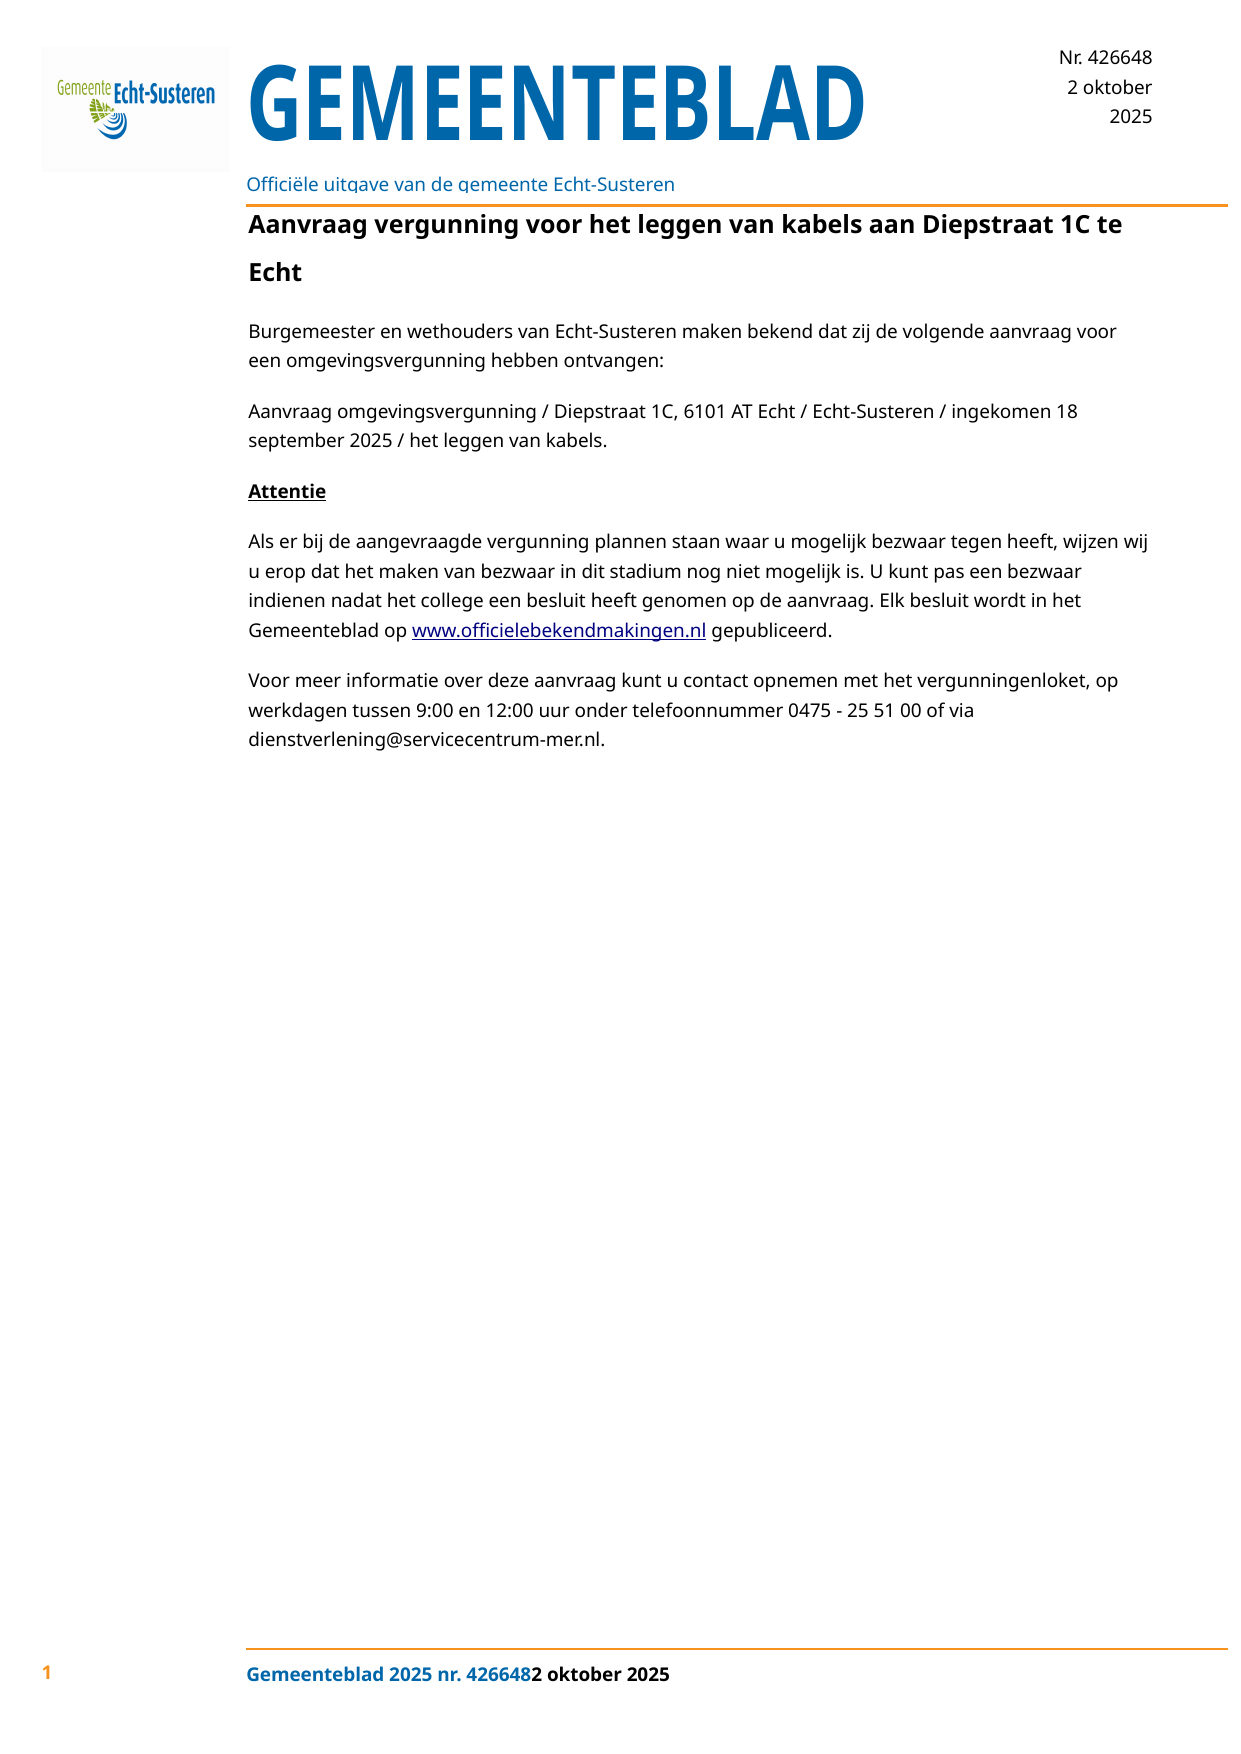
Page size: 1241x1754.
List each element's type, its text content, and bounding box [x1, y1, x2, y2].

text Aanvraag omgevingsvergunning / Diepstraat 1C, 6101 AT Echt / Echt-Susteren / ingekomen 18 september 2025 / het leggen van kabels. [248, 398, 1152, 453]
text Voor meer informatie over deze aanvraag kunt u contact opnemen met het vergunningenloket, op werkdagen tussen 9:00 en 12:00 uur onder telefoonnummer 0475 - 25 51 00 of via dienstverlening@servicecentrum-mer.nl. [248, 667, 1152, 752]
text Aanvraag vergunning voor het leggen van kabels aan Diepstraat 1C te Echt [248, 207, 1152, 288]
picture [41, 47, 231, 172]
text Attentie [248, 478, 1152, 504]
text Burgemeester en wethouders van Echt-Susteren maken bekend dat zij de volgende aanvraag voor een omgevingsvergunning hebben ontvangen: [248, 318, 1152, 373]
text Als er bij de aangevraagde vergunning plannen staan waar u mogelijk bezwaar tegen heeft, wijzen wij u erop dat het maken van bezwaar in dit stadium nog niet mogelijk is. U kunt pas een bezwaar indienen nadat het college een besluit heeft genomen op de aanvraag. Elk besluit wordt in het Gemeenteblad op www.officielebekendmakingen.nl gepubliceerd. [248, 528, 1152, 643]
